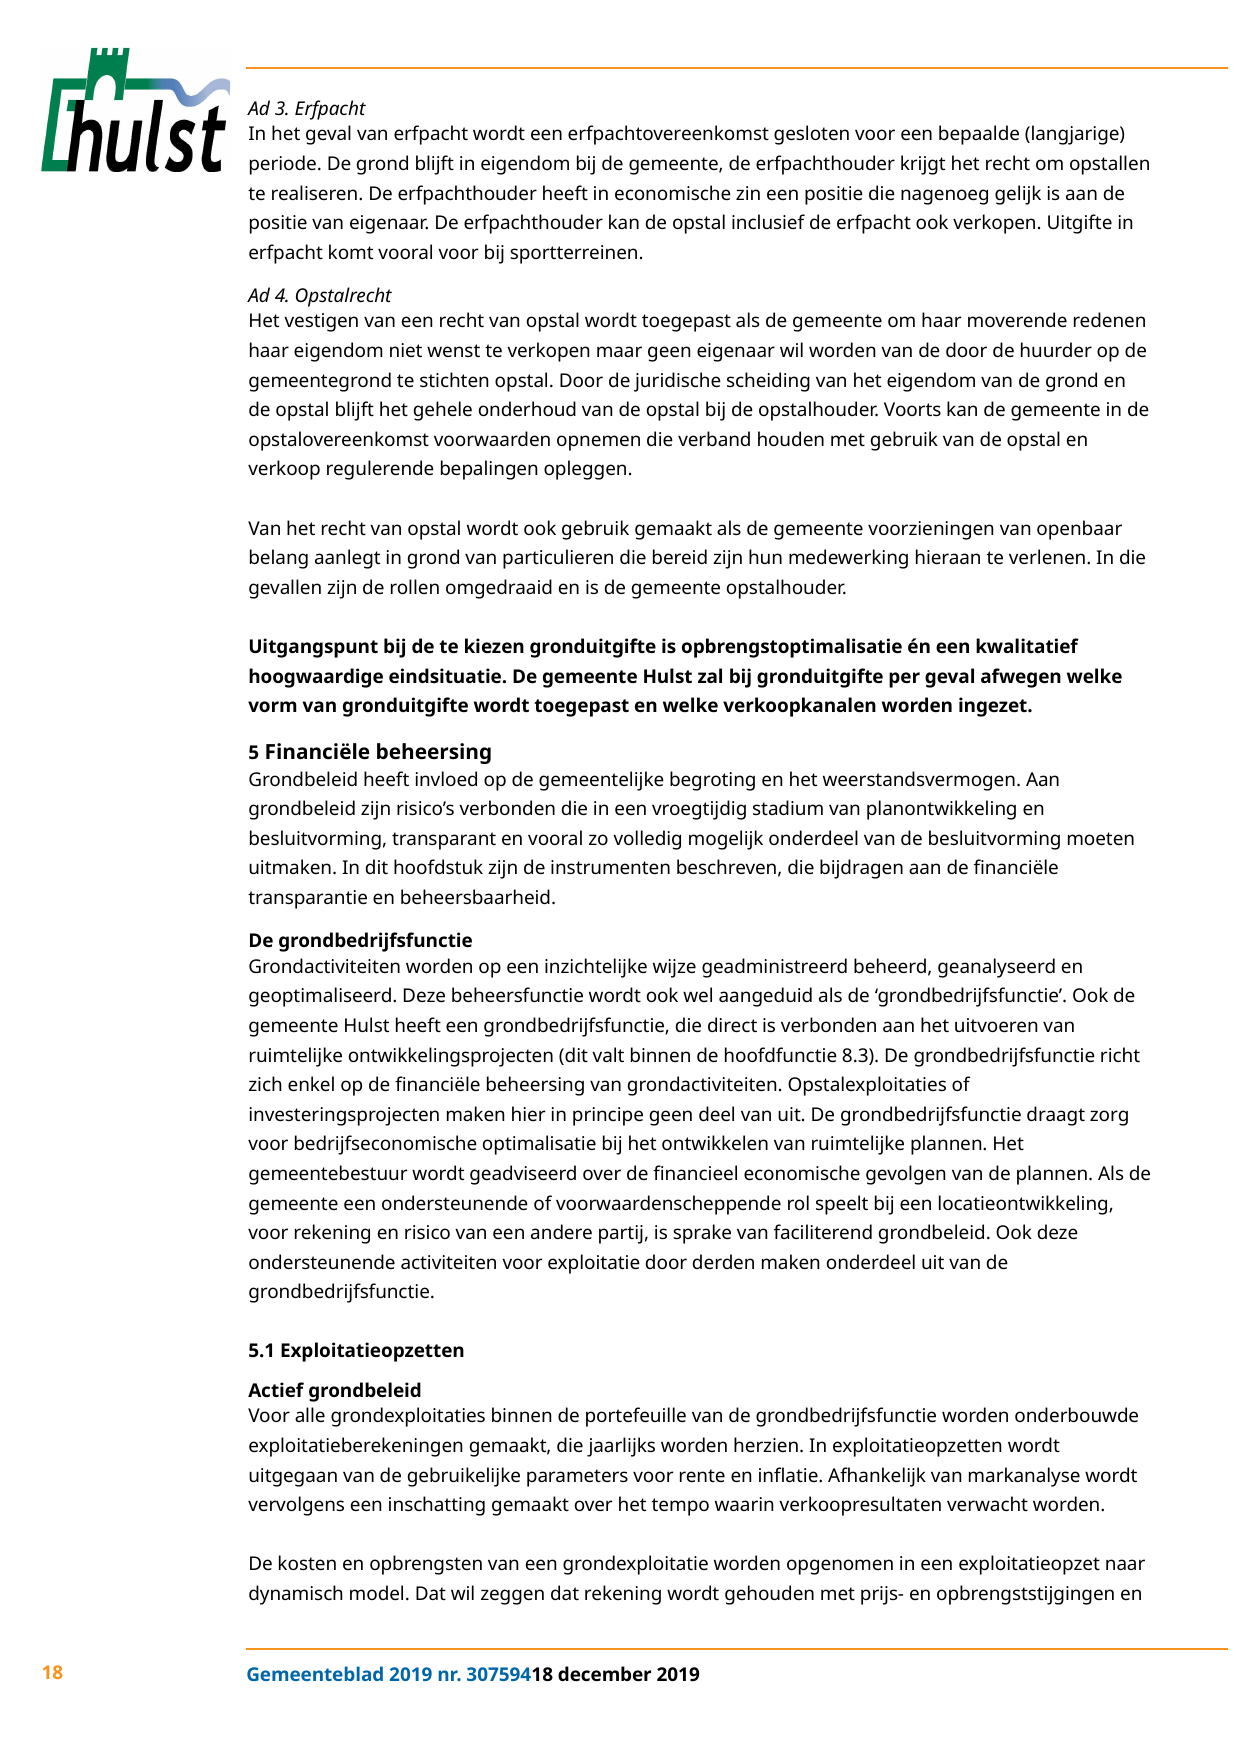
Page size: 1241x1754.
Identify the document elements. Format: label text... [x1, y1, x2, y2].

text Grondactiviteiten worden op een inzichtelijke wijze geadministreerd beheerd, geanalyseerd en geoptimaliseerd. Deze beheersfunctie wordt ook wel aangeduid als de ‘grondbedrijfsfunctie’. Ook de gemeente Hulst heeft een grondbedrijfsfunctie, die direct is verbonden aan het uitvoeren van ruimtelijke ontwikkelingsprojecten (dit valt binnen de hoofdfunctie 8.3). De grondbedrijfsfunctie richt zich enkel op de financiële beheersing van grondactiviteiten. Opstalexploitaties of investeringsprojecten maken hier in principe geen deel van uit. De grondbedrijfsfunctie draagt zorg voor bedrijfseconomische optimalisatie bij het ontwikkelen van ruimtelijke plannen. Het gemeentebestuur wordt geadviseerd over de financieel economische gevolgen van de plannen. Als de gemeente een ondersteunende of voorwaardenscheppende rol speelt bij een locatieontwikkeling, voor rekening en risico van een andere partij, is sprake van faciliterend grondbeleid. Ook deze ondersteunende activiteiten voor exploitatie door derden maken onderdeel uit van de grondbedrijfsfunctie. [248, 953, 1152, 1304]
text Het vestigen van een recht van opstal wordt toegepast als de gemeente om haar moverende redenen haar eigendom niet wenst te verkopen maar geen eigenaar wil worden van de door de huurder op de gemeentegrond te stichten opstal. Door de juridische scheiding van het eigendom van de grond en de opstal blijft het gehele onderhoud van de opstal bij de opstalhouder. Voorts kan de gemeente in de opstalovereenkomst voorwaarden opnemen die verband houden met gebruik van de opstal en verkoop regulerende bepalingen opleggen. [248, 308, 1152, 481]
text Actief grondbeleid [248, 1377, 1152, 1403]
text Ad 4. Opstalrecht [248, 282, 1152, 308]
table_header Uitgangspunt bij de te kiezen gronduitgifte is opbrengstoptimalisatie én een kwalitatief hoogwaardige eindsituatie. De gemeente Hulst zal bij gronduitgifte per geval afwegen welke vorm van gronduitgifte wordt toegepast en welke verkoopkanalen worden ingezet. [248, 633, 1152, 718]
text De kosten en opbrengsten van een grondexploitatie worden opgenomen in een exploitatieopzet naar dynamisch model. Dat wil zeggen dat rekening wordt gehouden met prijs- en opbrengststijgingen en [248, 1551, 1152, 1606]
text In het geval van erfpacht wordt een erfpachtovereenkomst gesloten voor een bepaalde (langjarige) periode. De grond blijft in eigendom bij de gemeente, de erfpachthouder krijgt het recht om opstallen te realiseren. De erfpachthouder heeft in economische zin een positie die nagenoeg gelijk is aan de positie van eigenaar. De erfpachthouder kan de opstal inclusief de erfpacht ook verkopen. Uitgifte in erfpacht komt vooral voor bij sportterreinen. [248, 121, 1152, 264]
text De grondbedrijfsfunctie [248, 927, 1152, 953]
text Voor alle grondexploitaties binnen de portefeuille van de grondbedrijfsfunctie worden onderbouwde exploitatieberekeningen gemaakt, die jaarlijks worden herzien. In exploitatieopzetten wordt uitgegaan van de gebruikelijke parameters voor rente en inflatie. Afhankelijk van markanalyse wordt vervolgens een inschatting gemaakt over het tempo waarin verkoopresultaten verwacht worden. [248, 1403, 1152, 1517]
text 5 Financiële beheersing [248, 737, 1152, 766]
text Ad 3. Erfpacht [248, 95, 1152, 121]
picture [41, 47, 231, 172]
text Grondbeleid heeft invloed op de gemeentelijke begroting en het weerstandsvermogen. Aan grondbeleid zijn risico’s verbonden die in een vroegtijdig stadium van planontwikkeling en besluitvorming, transparant en vooral zo volledig mogelijk onderdeel van de besluitvorming moeten uitmaken. In dit hoofdstuk zijn de instrumenten beschreven, die bijdragen aan de financiële transparantie en beheersbaarheid. [248, 766, 1152, 910]
text Van het recht van opstal wordt ook gebruik gemaakt als de gemeente voorzieningen van openbaar belang aanlegt in grond van particulieren die bereid zijn hun medewerking hieraan te verlenen. In die gevallen zijn de rollen omgedraaid en is de gemeente opstalhouder. [248, 515, 1152, 600]
text 5.1 Exploitatieopzetten [248, 1338, 1152, 1363]
